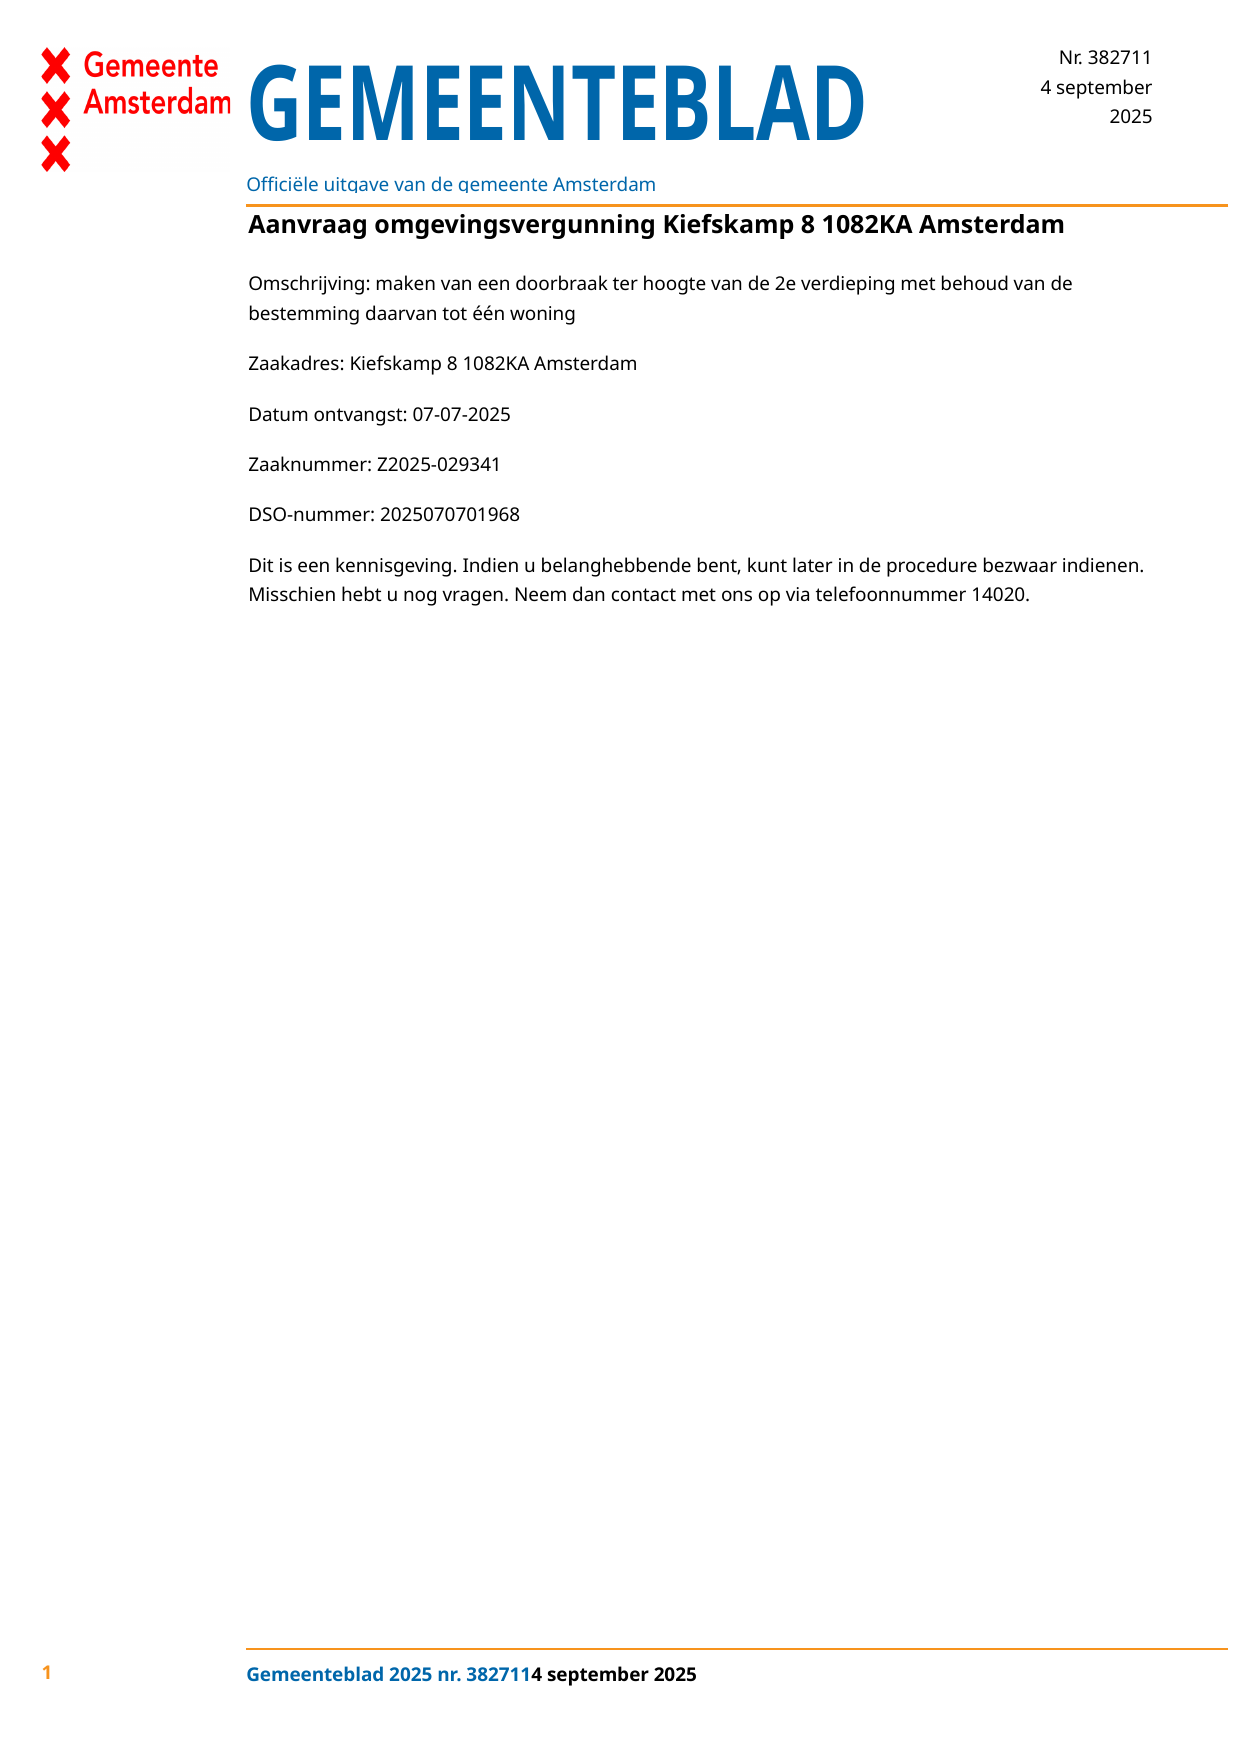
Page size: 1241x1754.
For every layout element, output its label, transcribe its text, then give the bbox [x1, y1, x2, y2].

text DSO-nummer: 2025070701968 [248, 502, 1152, 527]
text Zaakadres: Kiefskamp 8 1082KA Amsterdam [248, 350, 1152, 376]
picture [41, 47, 231, 172]
text Datum ontvangst: 07-07-2025 [248, 401, 1152, 426]
text Omschrijving: maken van een doorbraak ter hoogte van de 2e verdieping met behoud van de bestemming daarvan tot één woning [248, 270, 1152, 326]
text Aanvraag omgevingsvergunning Kiefskamp 8 1082KA Amsterdam [248, 207, 1152, 241]
text Dit is een kennisgeving. Indien u belanghebbende bent, kunt later in de procedure bezwaar indienen. Misschien hebt u nog vragen. Neem dan contact met ons op via telefoonnummer 14020. [248, 552, 1152, 607]
text Zaaknummer: Z2025-029341 [248, 451, 1152, 477]
